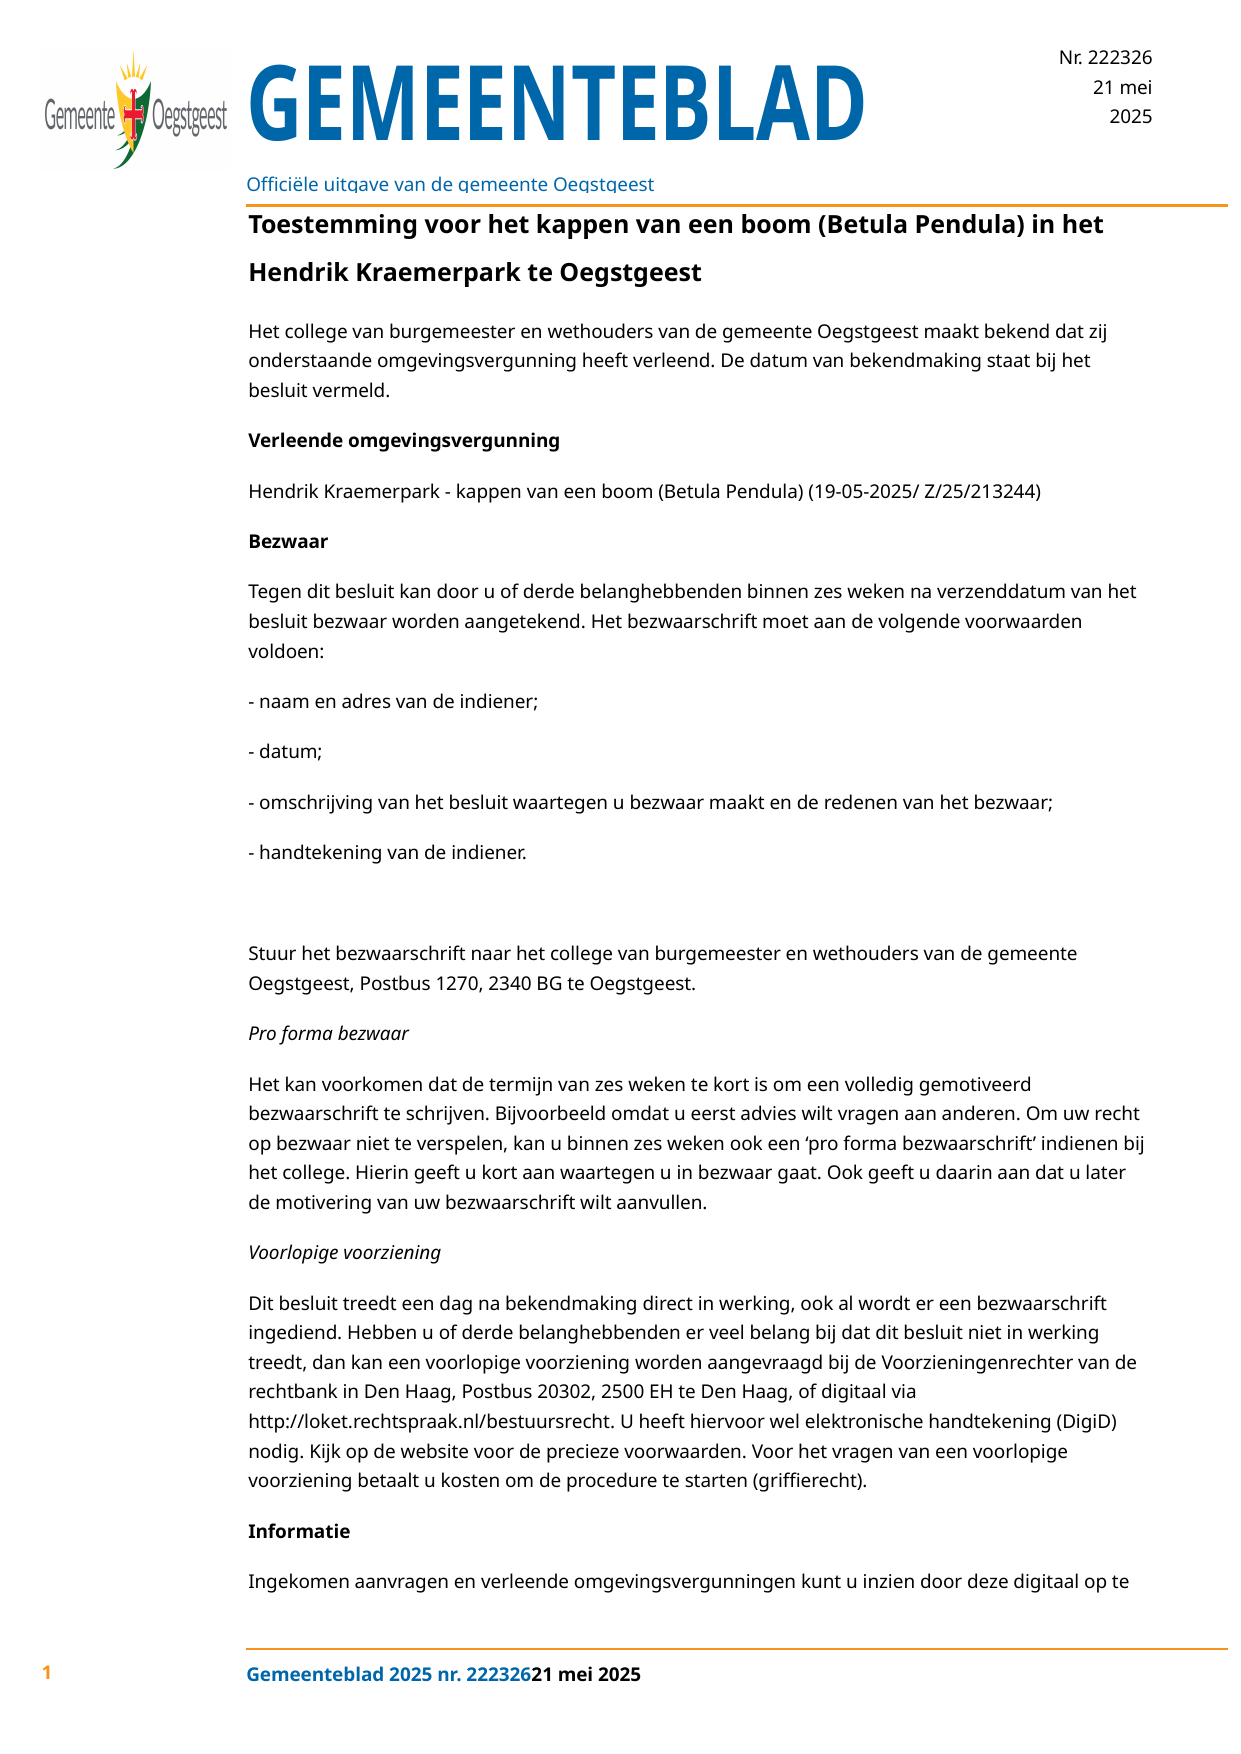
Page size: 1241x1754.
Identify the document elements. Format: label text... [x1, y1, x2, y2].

text - handtekening van de indiener. [248, 839, 1152, 865]
text Dit besluit treedt een dag na bekendmaking direct in werking, ook al wordt er een bezwaarschrift ingediend. Hebben u of derde belanghebbenden er veel belang bij dat dit besluit niet in werking treedt, dan kan een voorlopige voorziening worden aangevraagd bij de Voorzieningenrechter van de rechtbank in Den Haag, Postbus 20302, 2500 EH te Den Haag, of digitaal via http://loket.rechtspraak.nl/bestuursrecht. U heeft hiervoor wel elektronische handtekening (DigiD) nodig. Kijk op de website voor de precieze voorwaarden. Voor het vragen van een voorlopige voorziening betaalt u kosten om de procedure te starten (griffierecht). [248, 1290, 1152, 1493]
text Informatie [248, 1518, 1152, 1544]
text Het kan voorkomen dat de termijn van zes weken te kort is om een volledig gemotiveerd bezwaarschrift te schrijven. Bijvoorbeeld omdat u eerst advies wilt vragen aan anderen. Om uw recht op bezwaar niet te verspelen, kan u binnen zes weken ook een ‘pro forma bezwaarschrift’ indienen bij het college. Hierin geeft u kort aan waartegen u in bezwaar gaat. Ook geeft u daarin aan dat u later de motivering van uw bezwaarschrift wilt aanvullen. [248, 1071, 1152, 1215]
text Pro forma bezwaar [248, 1020, 1152, 1046]
text Ingekomen aanvragen en verleende omgevingsvergunningen kunt u inzien door deze digitaal op te [248, 1568, 1152, 1594]
text Stuur het bezwaarschrift naar het college van burgemeester en wethouders van de gemeente Oegstgeest, Postbus 1270, 2340 BG te Oegstgeest. [248, 940, 1152, 996]
text Bezwaar [248, 528, 1152, 554]
text Toestemming voor het kappen van een boom (Betula Pendula) in het Hendrik Kraemerpark te Oegstgeest [248, 207, 1152, 288]
picture [41, 47, 231, 172]
text - datum; [248, 739, 1152, 764]
text Verleende omgevingsvergunning [248, 427, 1152, 453]
text Het college van burgemeester en wethouders van de gemeente Oegstgeest maakt bekend dat zij onderstaande omgevingsvergunning heeft verleend. De datum van bekendmaking staat bij het besluit vermeld. [248, 318, 1152, 403]
text - omschrijving van het besluit waartegen u bezwaar maakt en de redenen van het bezwaar; [248, 789, 1152, 815]
text - naam en adres van de indiener; [248, 688, 1152, 714]
text Hendrik Kraemerpark - kappen van een boom (Betula Pendula) (19-05-2025/ Z/25/213244) [248, 478, 1152, 504]
text Tegen dit besluit kan door u of derde belanghebbenden binnen zes weken na verzenddatum van het besluit bezwaar worden aangetekend. Het bezwaarschrift moet aan de volgende voorwaarden voldoen: [248, 579, 1152, 664]
text Voorlopige voorziening [248, 1239, 1152, 1265]
